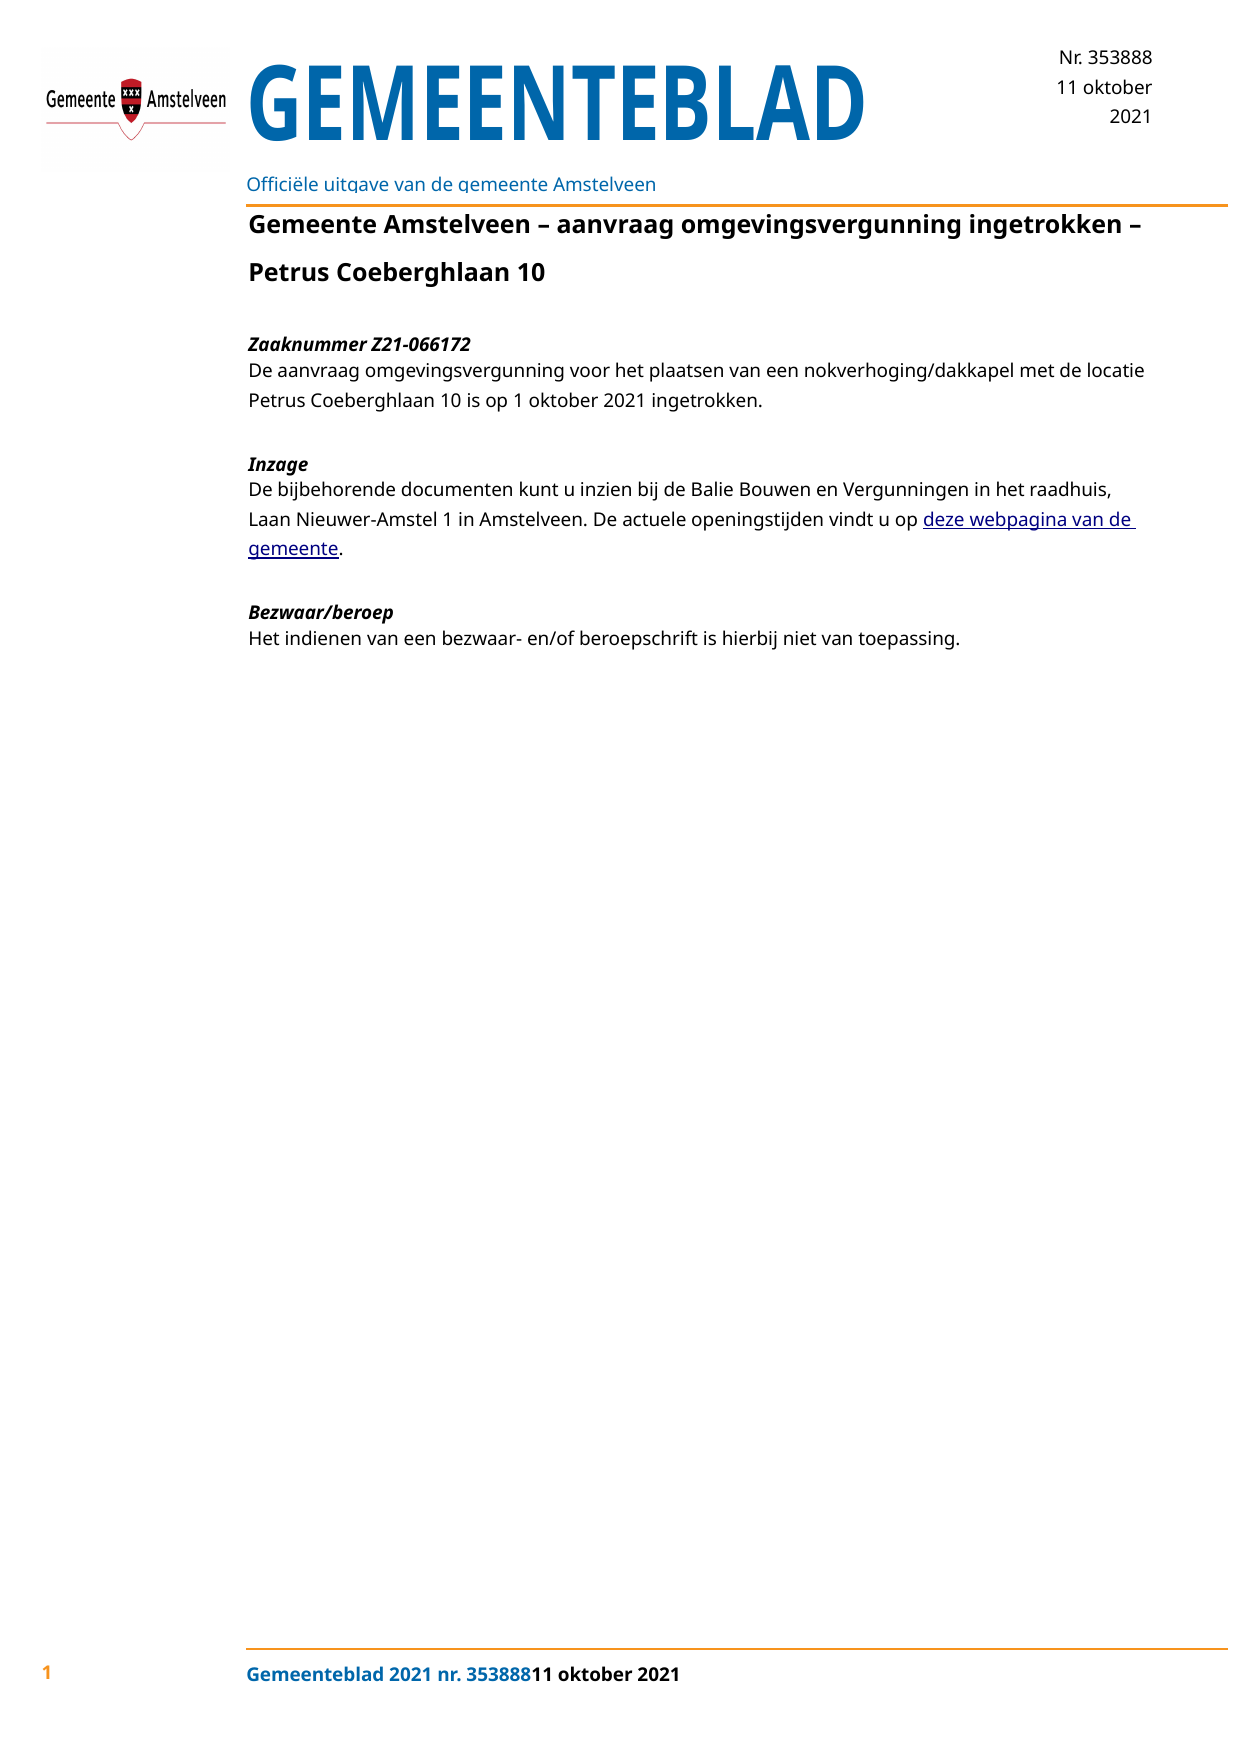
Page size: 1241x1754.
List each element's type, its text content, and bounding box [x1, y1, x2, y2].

picture [41, 47, 231, 172]
text Zaaknummer Z21-066172 [248, 331, 1152, 357]
text Het indienen van een bezwaar- en/of beroepschrift is hierbij niet van toepassing. [248, 625, 1152, 651]
text Gemeente Amstelveen – aanvraag omgevingsvergunning ingetrokken – Petrus Coeberghlaan 10 [248, 207, 1152, 288]
text De bijbehorende documenten kunt u inzien bij de Balie Bouwen en Vergunningen in het raadhuis, Laan Nieuwer-Amstel 1 in Amstelveen. De actuele openingstijden vindt u op deze webpagina van de gemeente. [248, 476, 1152, 561]
text Inzage [248, 451, 1152, 476]
text De aanvraag omgevingsvergunning voor het plaatsen van een nokverhoging/dakkapel met de locatie Petrus Coeberghlaan 10 is op 1 oktober 2021 ingetrokken. [248, 357, 1152, 412]
text Bezwaar/beroep [248, 599, 1152, 625]
